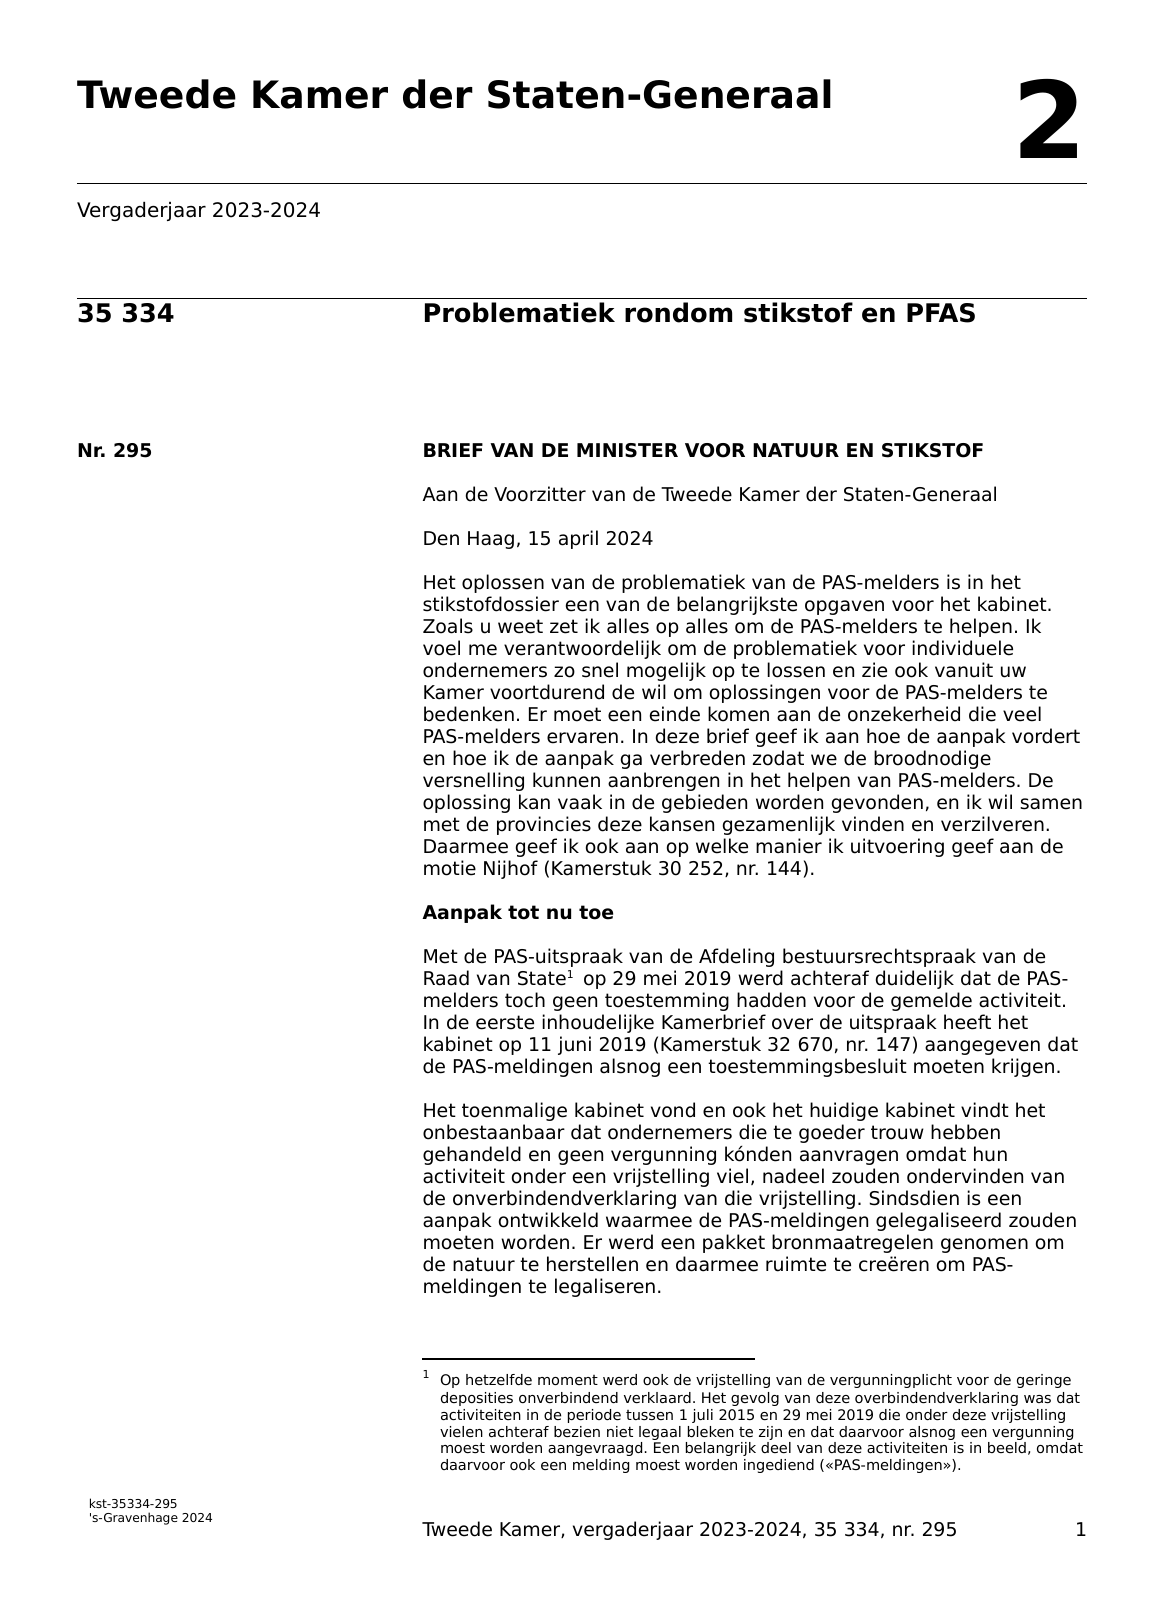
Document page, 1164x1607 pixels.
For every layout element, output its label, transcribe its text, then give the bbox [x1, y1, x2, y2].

text Aan de Voorzitter van de Tweede Kamer der Staten-Generaal [422, 484, 1087, 506]
table_header 2 [886, 59, 1087, 183]
text Met de PAS-uitspraak van de Afdeling bestuursrechtspraak van de Raad van State op 29 mei 2019 werd achteraf duidelijk dat de PAS-melders toch geen toestemming hadden voor de gemelde activiteit. In de eerste inhoudelijke Kamerbrief over de uitspraak heeft het kabinet op 11 juni 2019 (Kamerstuk 32 670, nr. 147) aangegeven dat de PAS-meldingen alsnog een toestemmingsbesluit moeten krijgen. [422, 946, 1087, 1078]
subtitle 35 334 Problematiek rondom stikstof en PFAS [77, 299, 1087, 329]
subtitle Aanpak tot nu toe [422, 902, 1087, 924]
text Het toenmalige kabinet vond en ook het huidige kabinet vindt het onbestaanbaar dat ondernemers die te goeder trouw hebben gehandeld en geen vergunning kónden aanvragen omdat hun activiteit onder een vrijstelling viel, nadeel zouden ondervinden van de onverbindendverklaring van die vrijstelling. Sindsdien is een aanpak ontwikkeld waarmee de PAS-meldingen gelegaliseerd zouden moeten worden. Er werd een pakket bronmaatregelen genomen om de natuur te herstellen en daarmee ruimte te creëren om PAS-meldingen te legaliseren. [422, 1100, 1087, 1298]
subtitle Nr. 295 BRIEF VAN DE MINISTER VOOR NATUUR EN STIKSTOF [77, 440, 1087, 462]
text Den Haag, 15 april 2024 [422, 528, 1087, 550]
text 's-Gravenhage 2024 [88, 1511, 323, 1525]
text Het oplossen van de problematiek van de PAS-melders is in het stikstofdossier een van de belangrijkste opgaven voor het kabinet. Zoals u weet zet ik alles op alles om de PAS-melders te helpen. Ik voel me verantwoordelijk om de problematiek voor individuele ondernemers zo snel mogelijk op te lossen en zie ook vanuit uw Kamer voortdurend de wil om oplossingen voor de PAS-melders te bedenken. Er moet een einde komen aan de onzekerheid die veel PAS-melders ervaren. In deze brief geef ik aan hoe de aanpak vordert en hoe ik de aanpak ga verbreden zodat we de broodnodige versnelling kunnen aanbrengen in het helpen van PAS-melders. De oplossing kan vaak in de gebieden worden gevonden, en ik wil samen met de provincies deze kansen gezamenlijk vinden en verzilveren. Daarmee geef ik ook aan op welke manier ik uitvoering geef aan de motie Nijhof (Kamerstuk 30 252, nr. 144). [422, 572, 1087, 880]
table_cell Vergaderjaar 2023-2024 [77, 184, 1087, 298]
text kst-35334-295 [88, 1497, 323, 1511]
text Op hetzelfde moment werd ook de vrijstelling van de vergunningplicht voor de geringe deposities onverbindend verklaard. Het gevolg van deze overbindendverklaring was dat activiteiten in de periode tussen 1 juli 2015 en 29 mei 2019 die onder deze vrijstelling vielen achteraf bezien niet legaal bleken te zijn en dat daarvoor alsnog een vergunning moest worden aangevraagd. Een belangrijk deel van deze activiteiten is in beeld, omdat daarvoor ook een melding moest worden ingediend («PAS-meldingen»). [422, 1368, 1087, 1474]
table_header Tweede Kamer der Staten-Generaal [77, 59, 886, 183]
